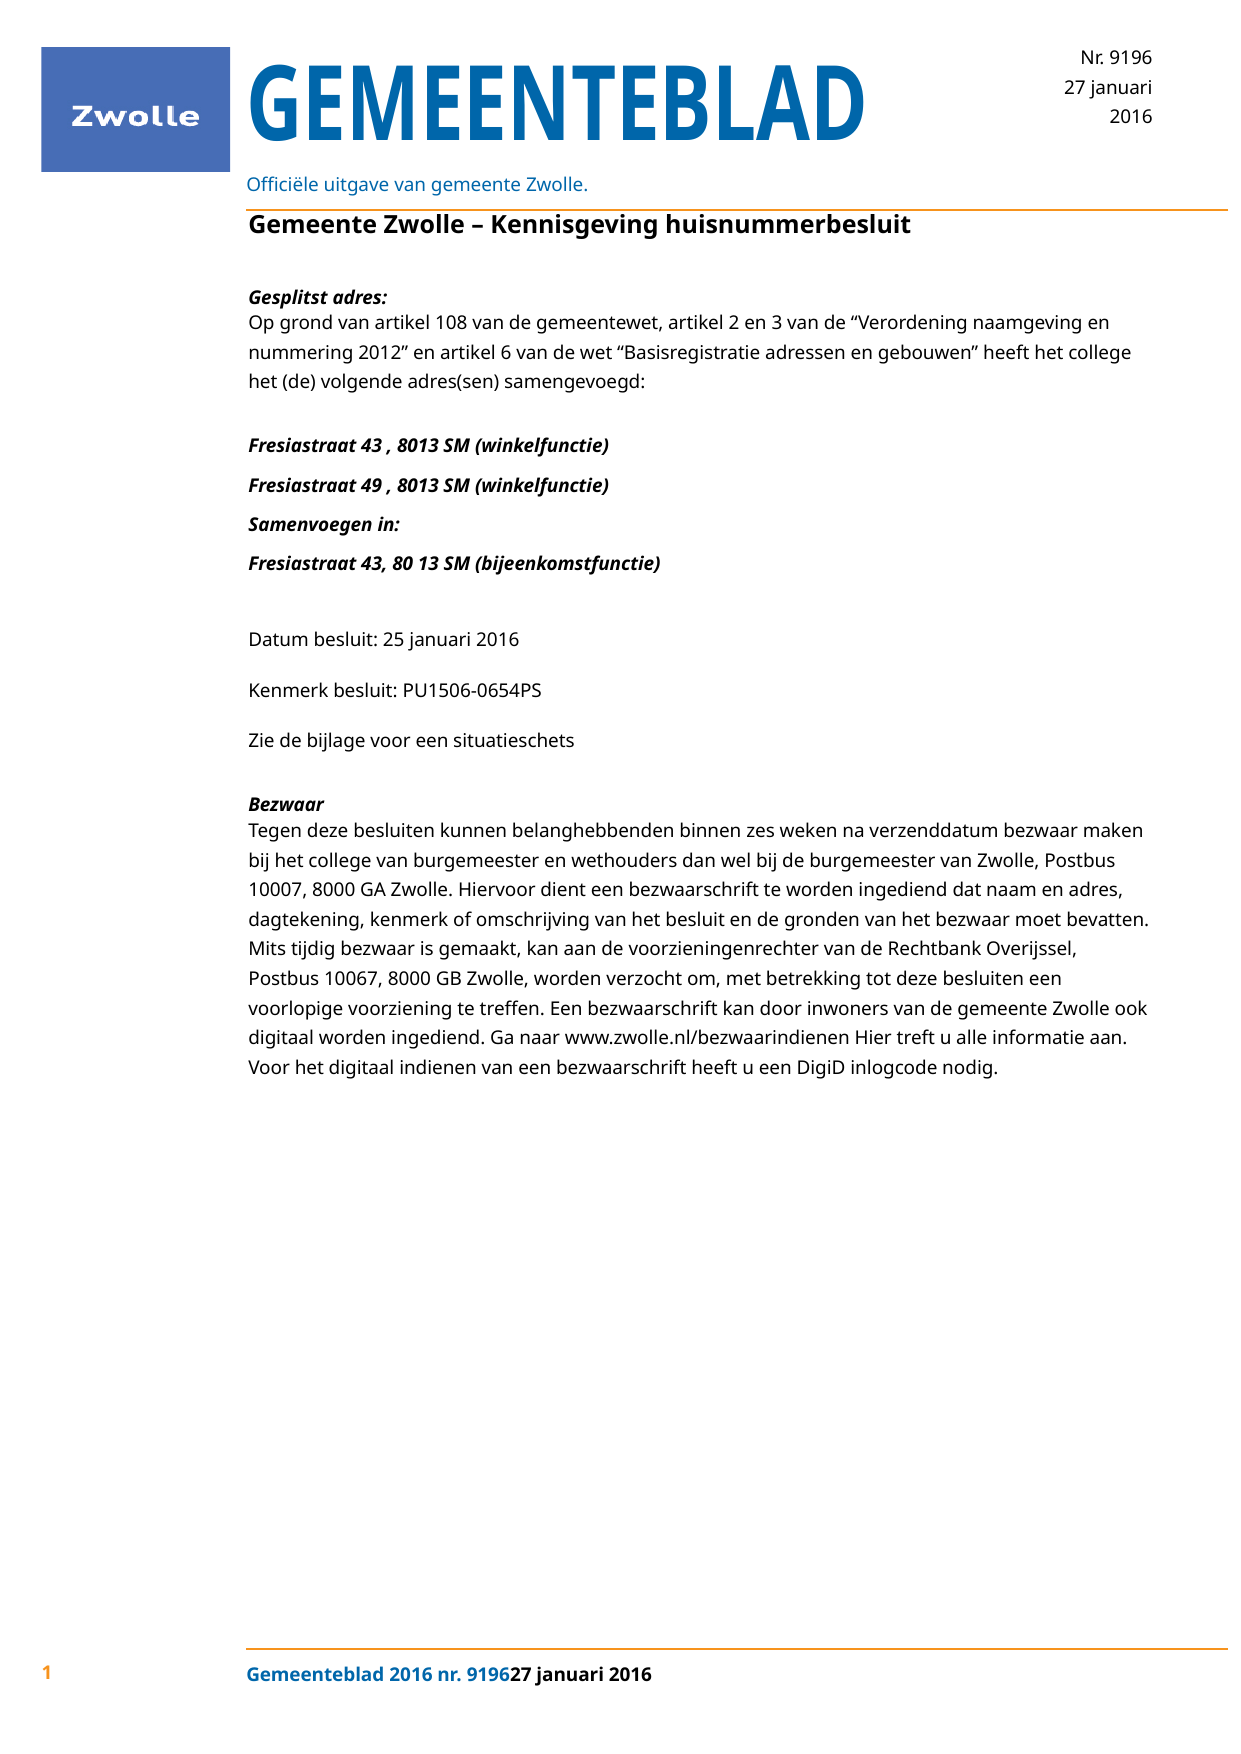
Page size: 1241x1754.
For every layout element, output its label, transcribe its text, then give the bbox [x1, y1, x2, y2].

text Fresiastraat 49 , 8013 SM (winkelfunctie) [248, 472, 1152, 498]
text Bezwaar [248, 791, 1152, 817]
text Fresiastraat 43 , 8013 SM (winkelfunctie) [248, 433, 1152, 458]
text Gemeente Zwolle – Kennisgeving huisnummerbesluit [248, 211, 1152, 241]
text Tegen deze besluiten kunnen belanghebbenden binnen zes weken na verzenddatum bezwaar maken bij het college van burgemeester en wethouders dan wel bij de burgemeester van Zwolle, Postbus 10007, 8000 GA Zwolle. Hiervoor dient een bezwaarschrift te worden ingediend dat naam en adres, dagtekening, kenmerk of omschrijving van het besluit en de gronden van het bezwaar moet bevatten. Mits tijdig bezwaar is gemaakt, kan aan de voorzieningenrechter van de Rechtbank Overijssel, Postbus 10067, 8000 GB Zwolle, worden verzocht om, met betrekking tot deze besluiten een voorlopige voorziening te treffen. Een bezwaarschrift kan door inwoners van de gemeente Zwolle ook digitaal worden ingediend. Ga naar www.zwolle.nl/bezwaarindienen Hier treft u alle informatie aan. Voor het digitaal indienen van een bezwaarschrift heeft u een DigiD inlogcode nodig. [248, 817, 1152, 1079]
text Zie de bijlage voor een situatieschets [248, 727, 1152, 753]
text Samenvoegen in: [248, 511, 1152, 537]
text Fresiastraat 43, 80 13 SM (bijeenkomstfunctie) [248, 551, 1152, 576]
text Datum besluit: 25 januari 2016 [248, 627, 1152, 652]
text Gesplitst adres: [248, 284, 1152, 309]
text Kenmerk besluit: PU1506-0654PS [248, 677, 1152, 703]
text Op grond van artikel 108 van de gemeentewet, artikel 2 en 3 van de “Verordening naamgeving en nummering 2012” en artikel 6 van de wet “Basisregistratie adressen en gebouwen” heeft het college het (de) volgende adres(sen) samengevoegd: [248, 309, 1152, 394]
picture [41, 47, 231, 172]
